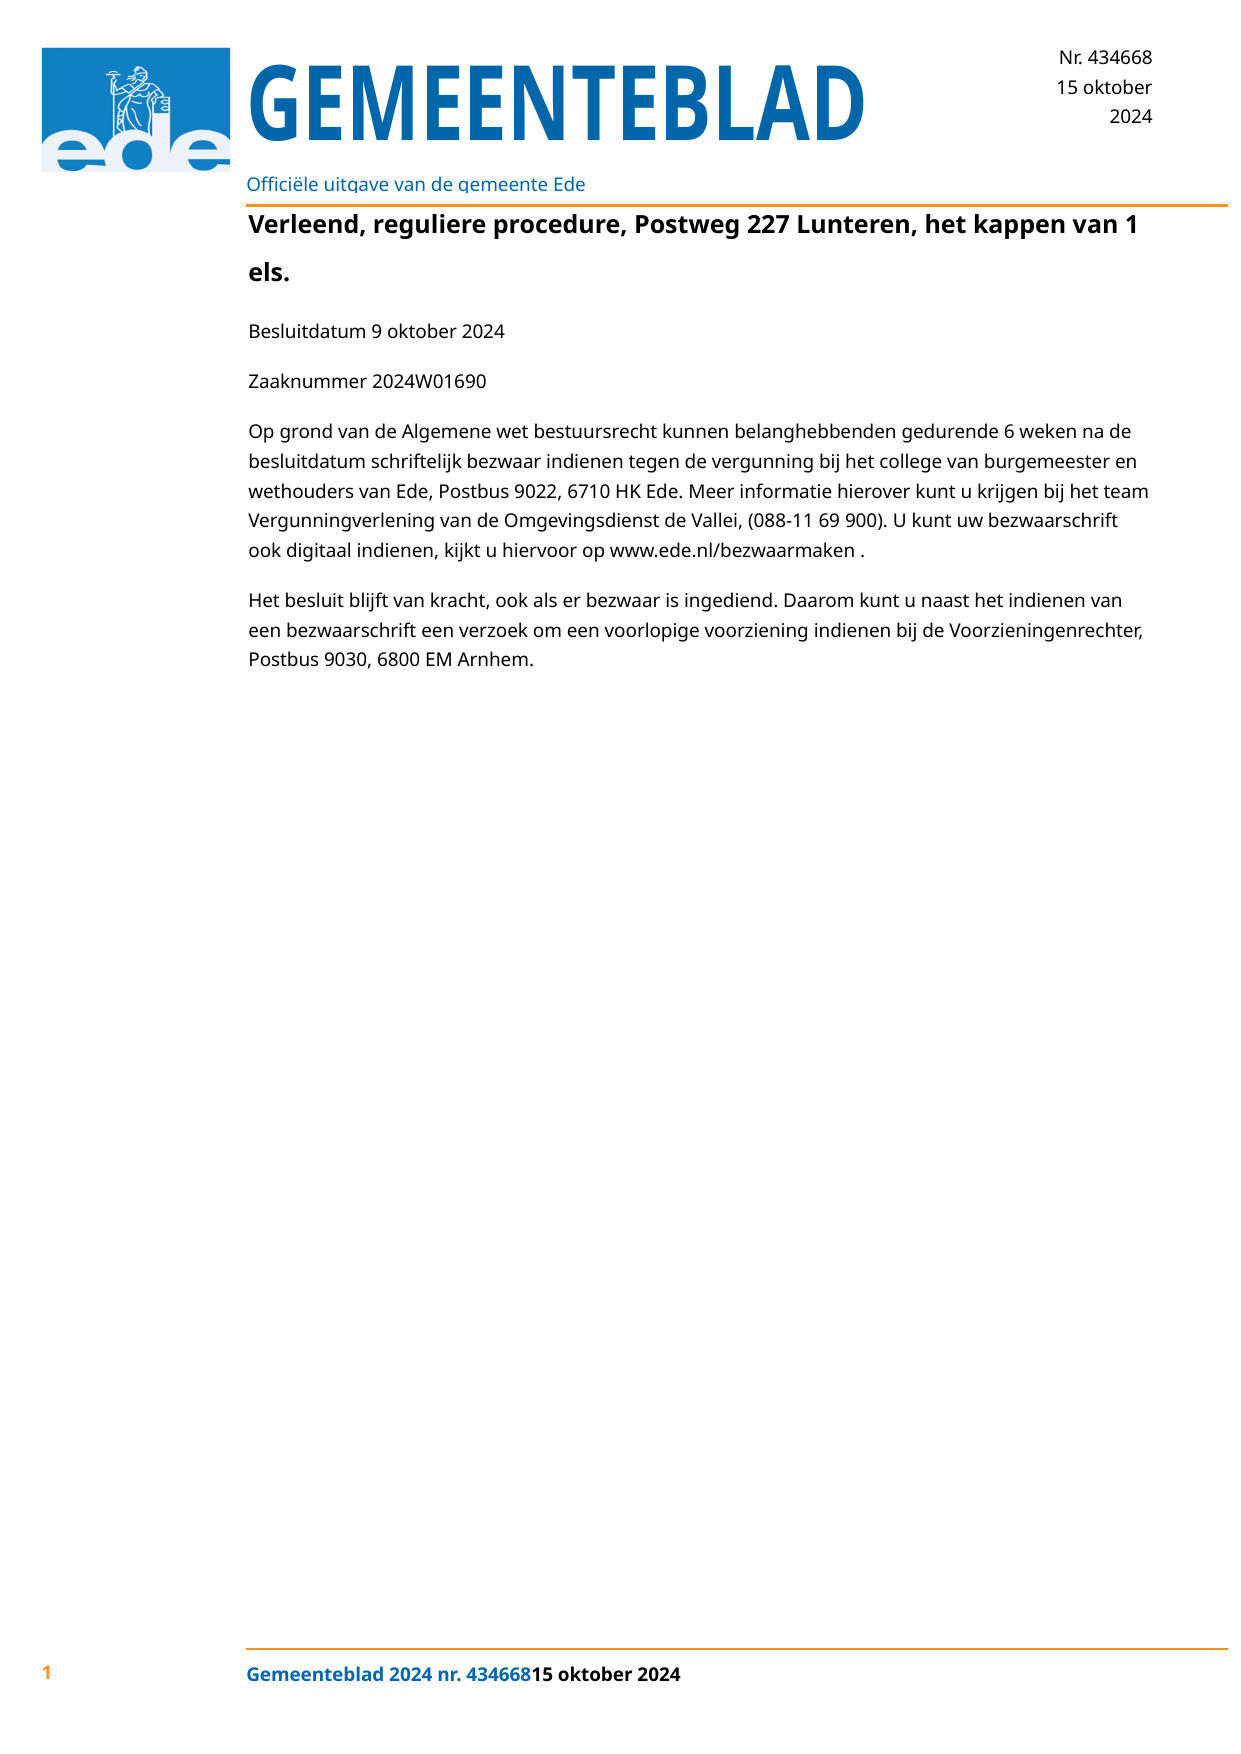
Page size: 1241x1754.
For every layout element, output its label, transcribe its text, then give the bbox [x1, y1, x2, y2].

text Het besluit blijft van kracht, ook als er bezwaar is ingediend. Daarom kunt u naast het indienen van een bezwaarschrift een verzoek om een voorlopige voorziening indienen bij de Voorzieningenrechter, Postbus 9030, 6800 EM Arnhem. [248, 587, 1152, 672]
text Verleend, reguliere procedure, Postweg 227 Lunteren, het kappen van 1 els. [248, 207, 1152, 288]
picture [41, 47, 231, 172]
text Zaaknummer 2024W01690 [248, 368, 1152, 394]
text Besluitdatum 9 oktober 2024 [248, 318, 1152, 344]
text Op grond van de Algemene wet bestuursrecht kunnen belanghebbenden gedurende 6 weken na de besluitdatum schriftelijk bezwaar indienen tegen de vergunning bij het college van burgemeester en wethouders van Ede, Postbus 9022, 6710 HK Ede. Meer informatie hierover kunt u krijgen bij het team Vergunningverlening van de Omgevingsdienst de Vallei, (088-11 69 900). U kunt uw bezwaarschrift ook digitaal indienen, kijkt u hiervoor op www.ede.nl/bezwaarmaken . [248, 419, 1152, 563]
